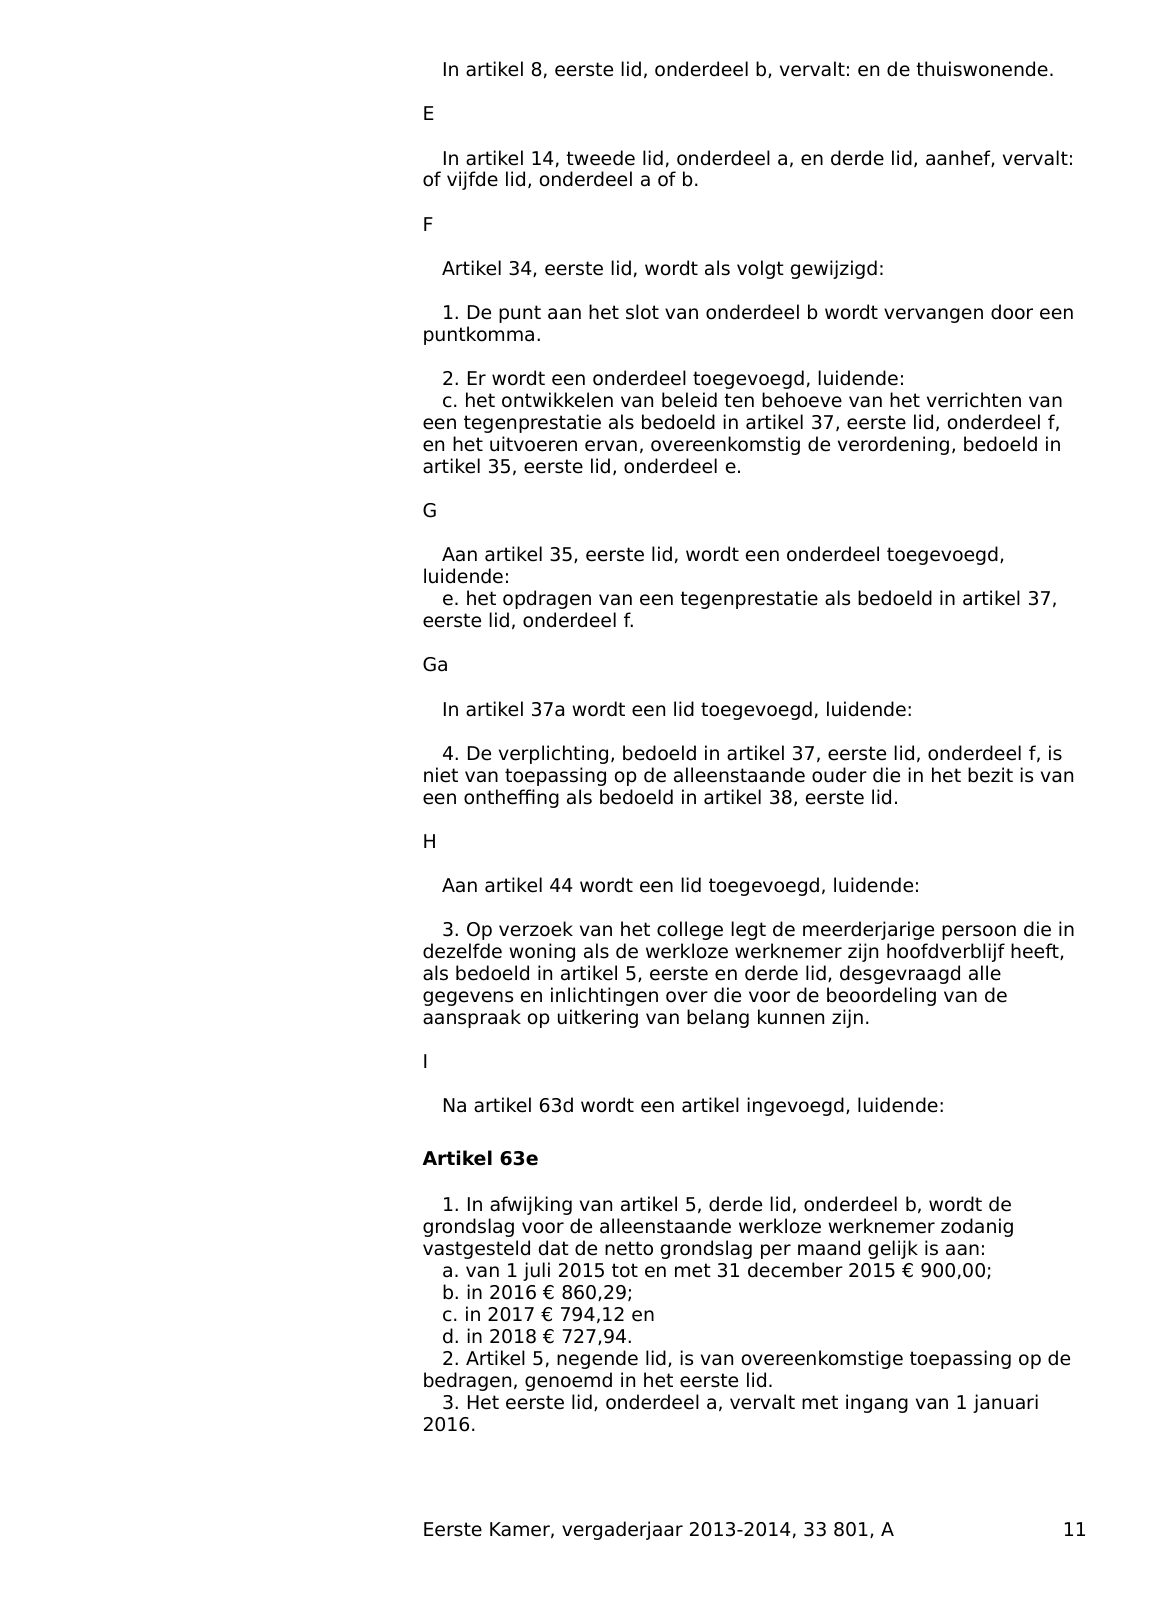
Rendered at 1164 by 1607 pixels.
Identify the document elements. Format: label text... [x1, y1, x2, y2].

subtitle Artikel 63e [422, 1147, 1087, 1169]
text a. van 1 juli 2015 tot en met 31 december 2015 € 900,00; [422, 1260, 1087, 1282]
text F [422, 213, 1087, 236]
text 3. Op verzoek van het college legt de meerderjarige persoon die in dezelfde woning als de werkloze werknemer zijn hoofdverblijf heeft, als bedoeld in artikel 5, eerste en derde lid, desgevraagd alle gegevens en inlichtingen over die voor de beoordeling van de aanspraak op uitkering van belang kunnen zijn. [422, 919, 1087, 1029]
text In artikel 8, eerste lid, onderdeel b, vervalt: en de thuiswonende. [422, 59, 1087, 81]
text d. in 2018 € 727,94. [422, 1326, 1087, 1348]
text 1. In afwijking van artikel 5, derde lid, onderdeel b, wordt de grondslag voor de alleenstaande werkloze werknemer zodanig vastgesteld dat de netto grondslag per maand gelijk is aan: [422, 1194, 1087, 1260]
text Na artikel 63d wordt een artikel ingevoegd, luidende: [422, 1095, 1087, 1117]
text I [422, 1051, 1087, 1073]
text 3. Het eerste lid, onderdeel a, vervalt met ingang van 1 januari 2016. [422, 1392, 1087, 1436]
text Aan artikel 35, eerste lid, wordt een onderdeel toegevoegd, luidende: [422, 544, 1087, 588]
text 2. Er wordt een onderdeel toegevoegd, luidende: [422, 368, 1087, 390]
text G [422, 500, 1087, 522]
text c. het ontwikkelen van beleid ten behoeve van het verrichten van een tegenprestatie als bedoeld in artikel 37, eerste lid, onderdeel f, en het uitvoeren ervan, overeenkomstig de verordening, bedoeld in artikel 35, eerste lid, onderdeel e. [422, 390, 1087, 478]
text In artikel 14, tweede lid, onderdeel a, en derde lid, aanhef, vervalt: of vijfde lid, onderdeel a of b. [422, 147, 1087, 191]
text H [422, 831, 1087, 853]
text Ga [422, 654, 1087, 676]
text 2. Artikel 5, negende lid, is van overeenkomstige toepassing op de bedragen, genoemd in het eerste lid. [422, 1348, 1087, 1392]
text e. het opdragen van een tegenprestatie als bedoeld in artikel 37, eerste lid, onderdeel f. [422, 588, 1087, 632]
text c. in 2017 € 794,12 en [422, 1304, 1087, 1326]
text 1. De punt aan het slot van onderdeel b wordt vervangen door een puntkomma. [422, 302, 1087, 346]
text 4. De verplichting, bedoeld in artikel 37, eerste lid, onderdeel f, is niet van toepassing op de alleenstaande ouder die in het bezit is van een ontheffing als bedoeld in artikel 38, eerste lid. [422, 743, 1087, 809]
text Aan artikel 44 wordt een lid toegevoegd, luidende: [422, 875, 1087, 897]
text E [422, 103, 1087, 125]
text b. in 2016 € 860,29; [422, 1282, 1087, 1304]
text In artikel 37a wordt een lid toegevoegd, luidende: [422, 698, 1087, 721]
text Artikel 34, eerste lid, wordt als volgt gewijzigd: [422, 258, 1087, 280]
